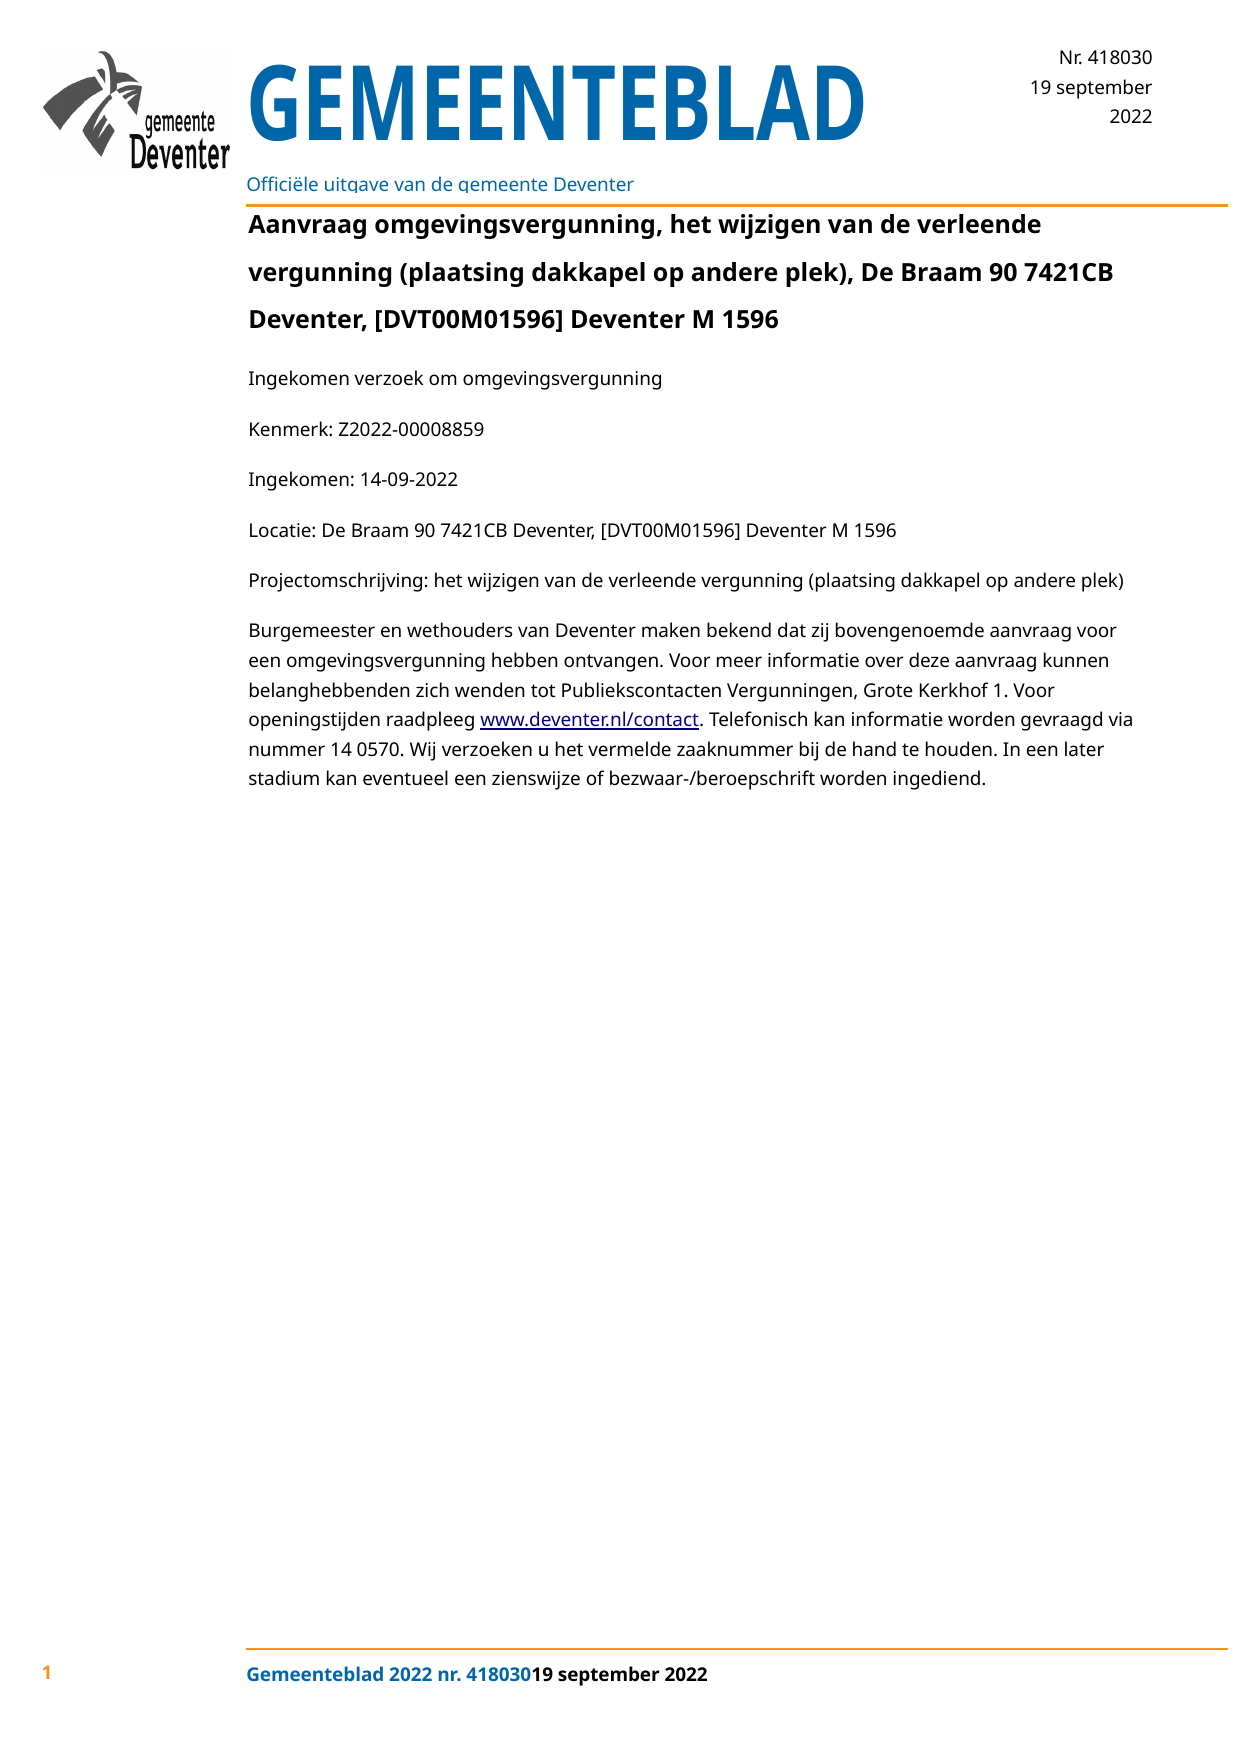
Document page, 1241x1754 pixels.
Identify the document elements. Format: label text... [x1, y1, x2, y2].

text Ingekomen: 14-09-2022 [248, 466, 1152, 492]
text Locatie: De Braam 90 7421CB Deventer, [DVT00M01596] Deventer M 1596 [248, 517, 1152, 542]
text Aanvraag omgevingsvergunning, het wijzigen van de verleende vergunning (plaatsing dakkapel op andere plek), De Braam 90 7421CB Deventer, [DVT00M01596] Deventer M 1596 [248, 207, 1152, 336]
text Burgemeester en wethouders van Deventer maken bekend dat zij bovengenoemde aanvraag voor een omgevingsvergunning hebben ontvangen. Voor meer informatie over deze aanvraag kunnen belanghebbenden zich wenden tot Publiekscontacten Vergunningen, Grote Kerkhof 1. Voor openingstijden raadpleeg www.deventer.nl/contact. Telefonisch kan informatie worden gevraagd via nummer 14 0570. Wij verzoeken u het vermelde zaaknummer bij de hand te houden. In een later stadium kan eventueel een zienswijze of bezwaar-/beroepschrift worden ingediend. [248, 618, 1152, 791]
picture [41, 47, 231, 172]
text Kenmerk: Z2022-00008859 [248, 416, 1152, 442]
text Projectomschrijving: het wijzigen van de verleende vergunning (plaatsing dakkapel op andere plek) [248, 567, 1152, 593]
text Ingekomen verzoek om omgevingsvergunning [248, 366, 1152, 391]
